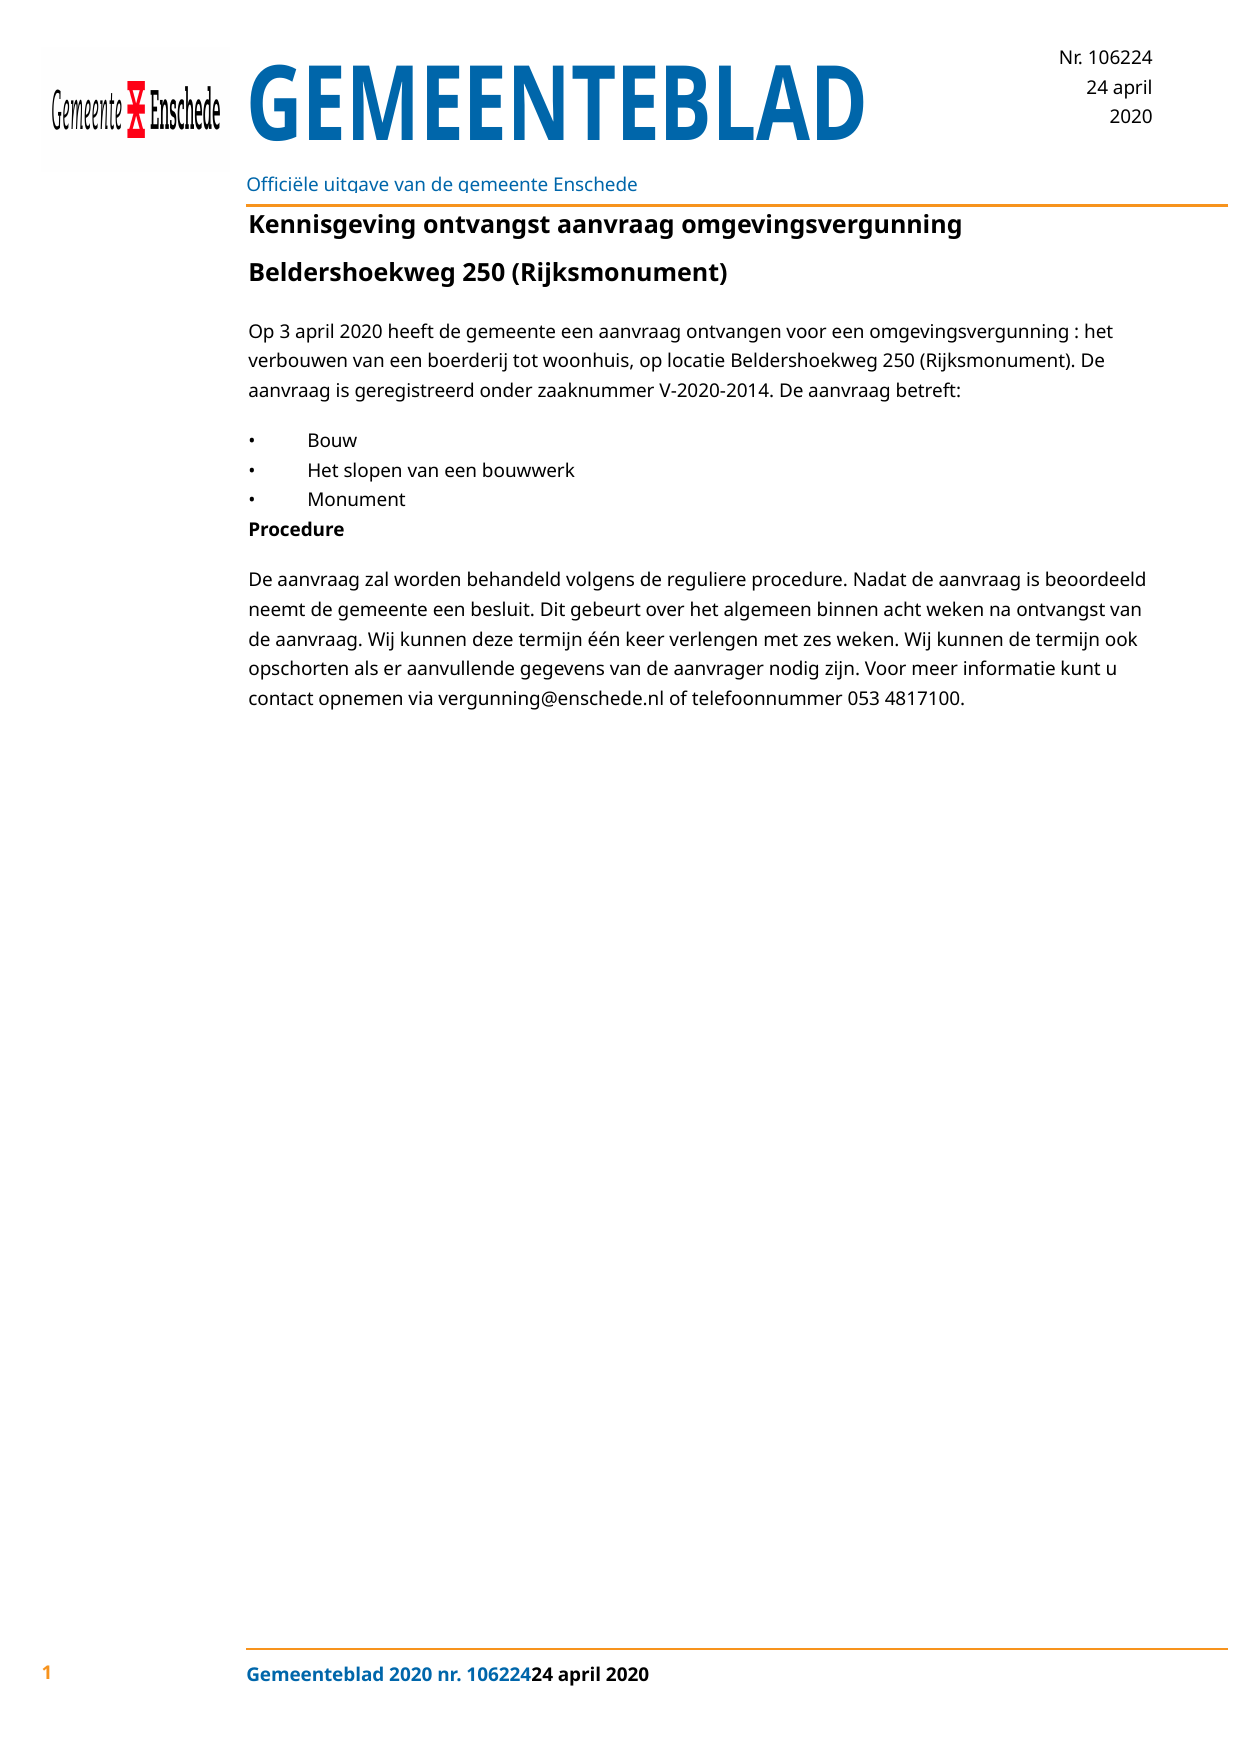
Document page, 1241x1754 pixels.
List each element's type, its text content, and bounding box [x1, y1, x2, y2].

list Het slopen van een bouwwerk [248, 457, 1152, 483]
text Kennisgeving ontvangst aanvraag omgevingsvergunning Beldershoekweg 250 (Rijksmonument) [248, 207, 1152, 288]
picture [41, 47, 231, 172]
text Procedure [248, 516, 1152, 542]
list Bouw [248, 427, 1152, 453]
text Op 3 april 2020 heeft de gemeente een aanvraag ontvangen voor een omgevingsvergunning : het verbouwen van een boerderij tot woonhuis, op locatie Beldershoekweg 250 (Rijksmonument). De aanvraag is geregistreerd onder zaaknummer V-2020-2014. De aanvraag betreft: [248, 318, 1152, 403]
list Monument [248, 487, 1152, 512]
text De aanvraag zal worden behandeld volgens de reguliere procedure. Nadat de aanvraag is beoordeeld neemt de gemeente een besluit. Dit gebeurt over het algemeen binnen acht weken na ontvangst van de aanvraag. Wij kunnen deze termijn één keer verlengen met zes weken. Wij kunnen de termijn ook opschorten als er aanvullende gegevens van de aanvrager nodig zijn. Voor meer informatie kunt u contact opnemen via vergunning@enschede.nl of telefoonnummer 053 4817100. [248, 567, 1152, 711]
